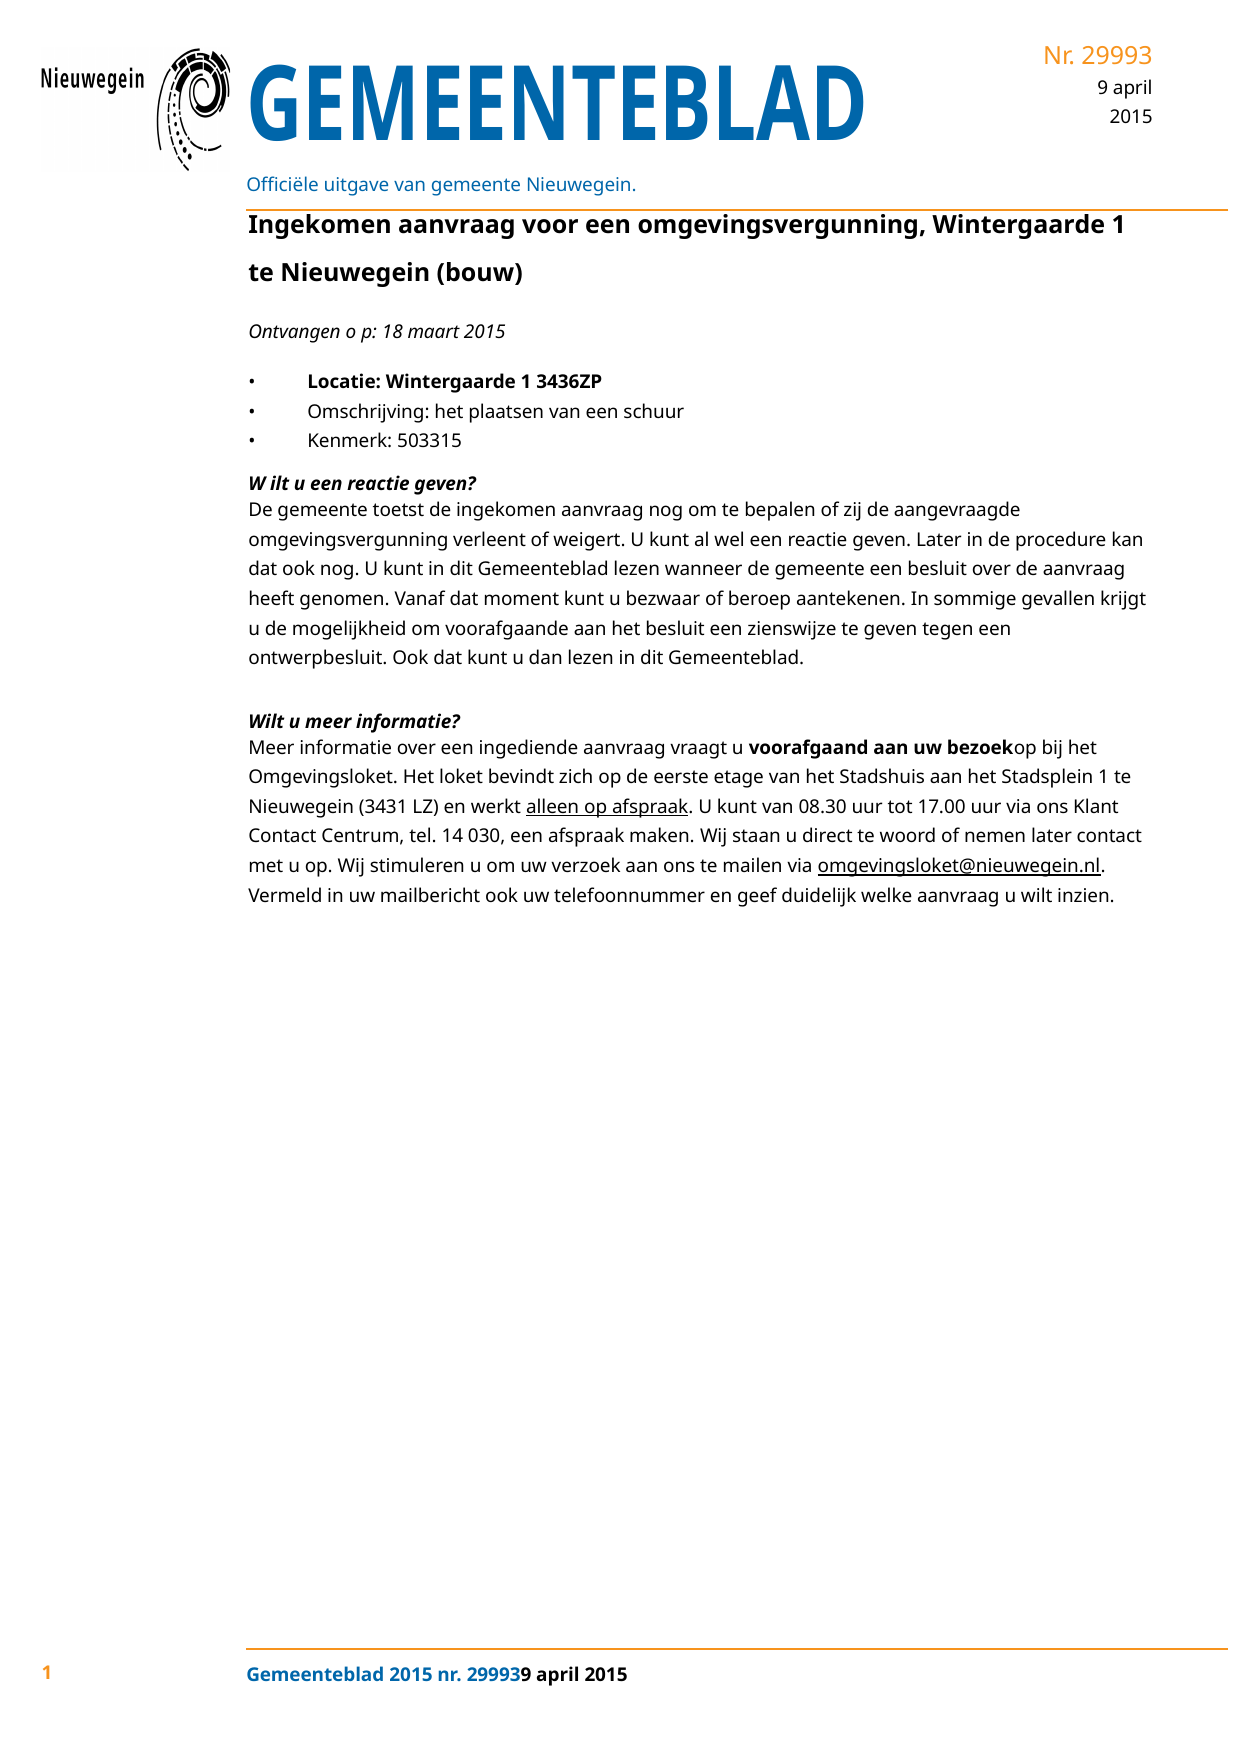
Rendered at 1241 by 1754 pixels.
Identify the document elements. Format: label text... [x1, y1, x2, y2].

text W ilt u een reactie geven? [248, 471, 1152, 496]
text Wilt u meer informatie? [248, 708, 1152, 734]
list Locatie: Wintergaarde 1 3436ZP [248, 368, 1152, 394]
list Kenmerk: 503315 [248, 427, 1152, 453]
list Omschrijving: het plaatsen van een schuur [248, 398, 1152, 424]
text Meer informatie over een ingediende aanvraag vraagt u voorafgaand aan uw bezoekop bij het Omgevingsloket. Het loket bevindt zich op de eerste etage van het Stadshuis aan het Stadsplein 1 te Nieuwegein (3431 LZ) en werkt alleen op afspraak. U kunt van 08.30 uur tot 17.00 uur via ons Klant Contact Centrum, tel. 14 030, een afspraak maken. Wij staan u direct te woord of nemen later contact met u op. Wij stimuleren u om uw verzoek aan ons te mailen via omgevingsloket@nieuwegein.nl. Vermeld in uw mailbericht ook uw telefoonnummer en geef duidelijk welke aanvraag u wilt inzien. [248, 734, 1152, 908]
text Ingekomen aanvraag voor een omgevingsvergunning, Wintergaarde 1 te Nieuwegein (bouw) [248, 211, 1152, 288]
text Ontvangen o p: 18 maart 2015 [248, 318, 1152, 344]
picture [41, 47, 231, 172]
text De gemeente toetst de ingekomen aanvraag nog om te bepalen of zij de aangevraagde omgevingsvergunning verleent of weigert. U kunt al wel een reactie geven. Later in de procedure kan dat ook nog. U kunt in dit Gemeenteblad lezen wanneer de gemeente een besluit over de aanvraag heeft genomen. Vanaf dat moment kunt u bezwaar of beroep aantekenen. In sommige gevallen krijgt u de mogelijkheid om voorafgaande aan het besluit een zienswijze te geven tegen een ontwerpbesluit. Ook dat kunt u dan lezen in dit Gemeenteblad. [248, 496, 1152, 670]
